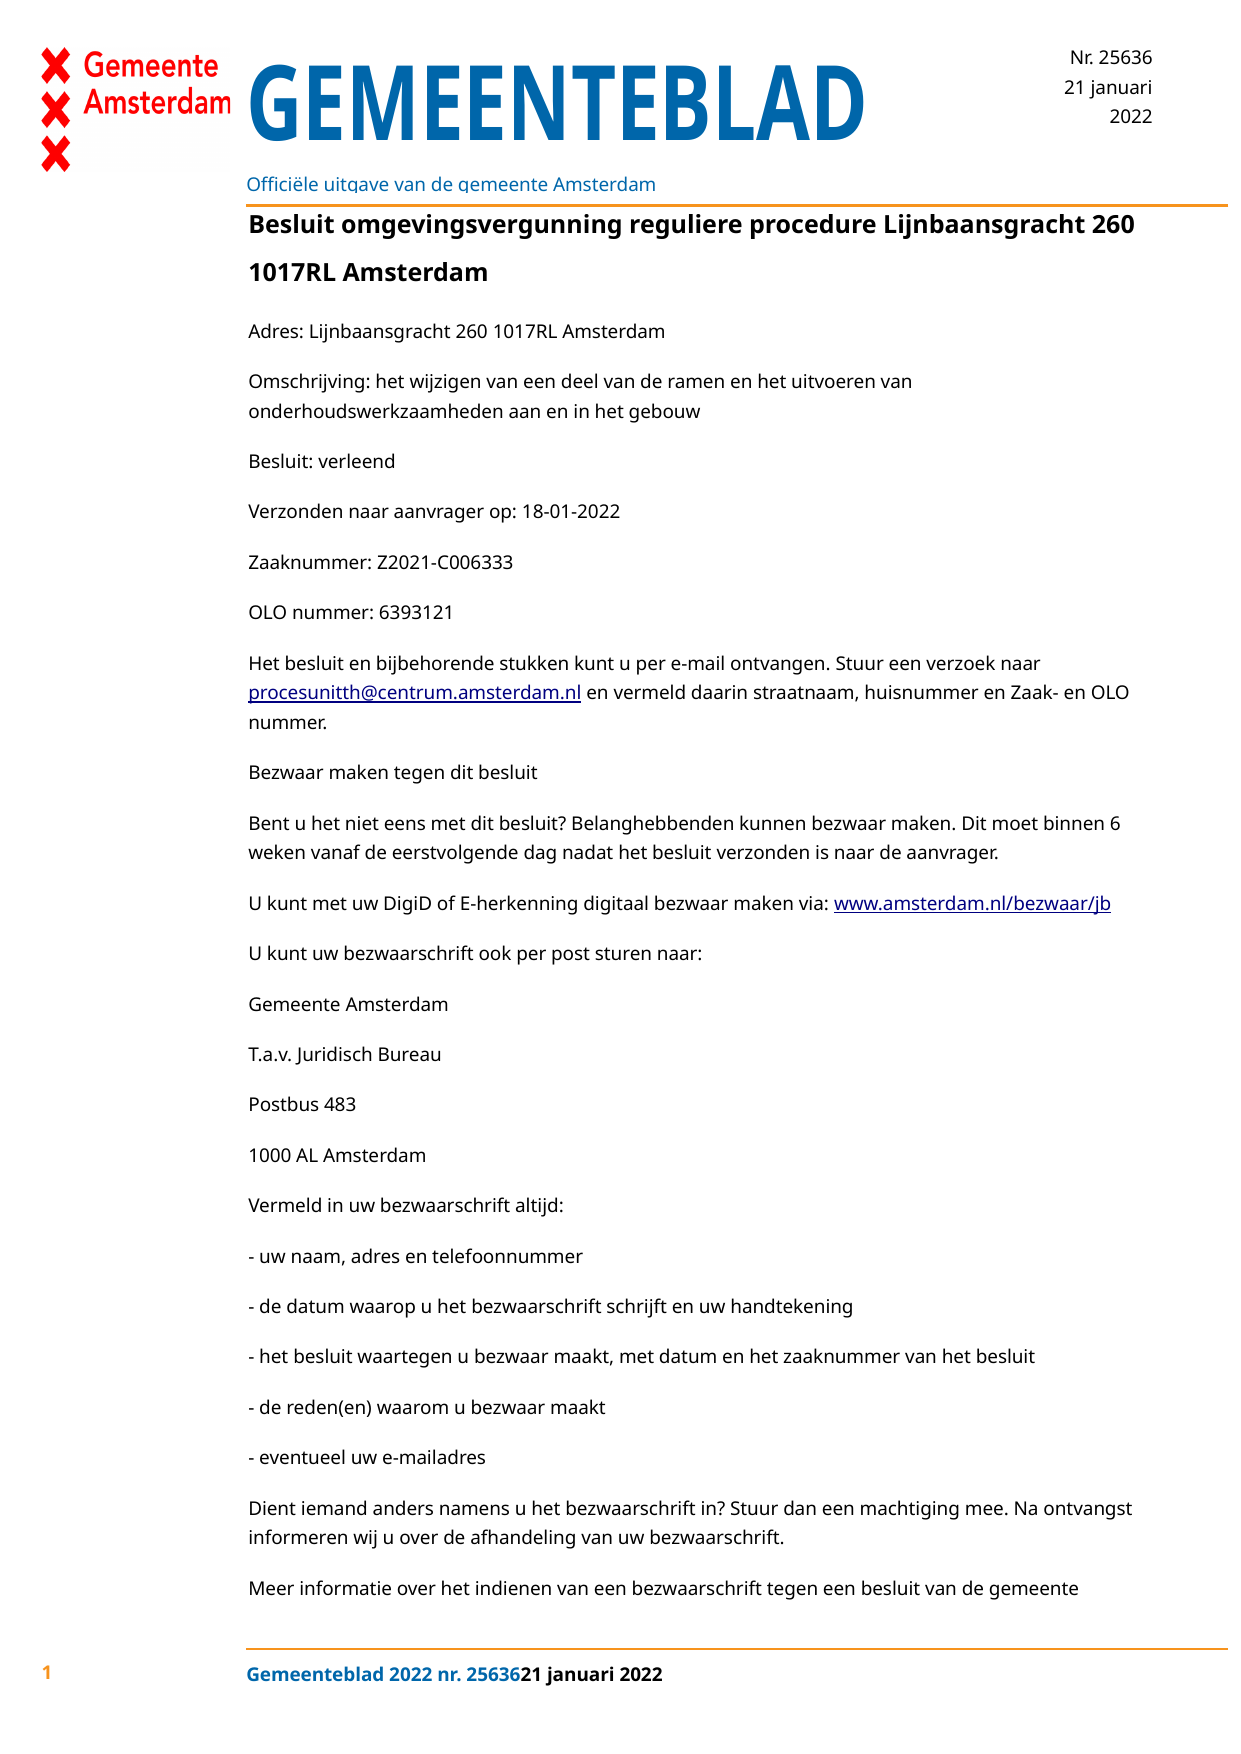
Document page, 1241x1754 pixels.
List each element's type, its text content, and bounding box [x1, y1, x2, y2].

text - eventueel uw e-mailadres [248, 1444, 1152, 1470]
text U kunt uw bezwaarschrift ook per post sturen naar: [248, 940, 1152, 966]
text Besluit: verleend [248, 448, 1152, 474]
picture [41, 47, 231, 172]
text Dient iemand anders namens u het bezwaarschrift in? Stuur dan een machtiging mee. Na ontvangst informeren wij u over de afhandeling van uw bezwaarschrift. [248, 1495, 1152, 1550]
text OLO nummer: 6393121 [248, 599, 1152, 625]
text Omschrijving: het wijzigen van een deel van de ramen en het uitvoeren van onderhoudswerkzaamheden aan en in het gebouw [248, 368, 1152, 424]
text Vermeld in uw bezwaarschrift altijd: [248, 1192, 1152, 1218]
text U kunt met uw DigiD of E-herkenning digitaal bezwaar maken via: www.amsterdam.nl/bezwaar/jb [248, 890, 1152, 916]
text Besluit omgevingsvergunning reguliere procedure Lijnbaansgracht 260 1017RL Amsterdam [248, 207, 1152, 288]
text Bezwaar maken tegen dit besluit [248, 759, 1152, 785]
text Verzonden naar aanvrager op: 18-01-2022 [248, 499, 1152, 524]
text - de reden(en) waarom u bezwaar maakt [248, 1394, 1152, 1420]
text Postbus 483 [248, 1092, 1152, 1117]
text Het besluit en bijbehorende stukken kunt u per e-mail ontvangen. Stuur een verzoek naar procesunitth@centrum.amsterdam.nl en vermeld daarin straatnaam, huisnummer en Zaak- en OLO nummer. [248, 650, 1152, 735]
text Bent u het niet eens met dit besluit? Belanghebbenden kunnen bezwaar maken. Dit moet binnen 6 weken vanaf de eerstvolgende dag nadat het besluit verzonden is naar de aanvrager. [248, 810, 1152, 865]
text Zaaknummer: Z2021-C006333 [248, 549, 1152, 575]
text - de datum waarop u het bezwaarschrift schrijft en uw handtekening [248, 1293, 1152, 1319]
text 1000 AL Amsterdam [248, 1142, 1152, 1168]
text Meer informatie over het indienen van een bezwaarschrift tegen een besluit van de gemeente [248, 1575, 1152, 1601]
text - het besluit waartegen u bezwaar maakt, met datum en het zaaknummer van het besluit [248, 1344, 1152, 1369]
text - uw naam, adres en telefoonnummer [248, 1243, 1152, 1269]
text Gemeente Amsterdam [248, 991, 1152, 1017]
text Adres: Lijnbaansgracht 260 1017RL Amsterdam [248, 318, 1152, 344]
text T.a.v. Juridisch Bureau [248, 1041, 1152, 1067]
